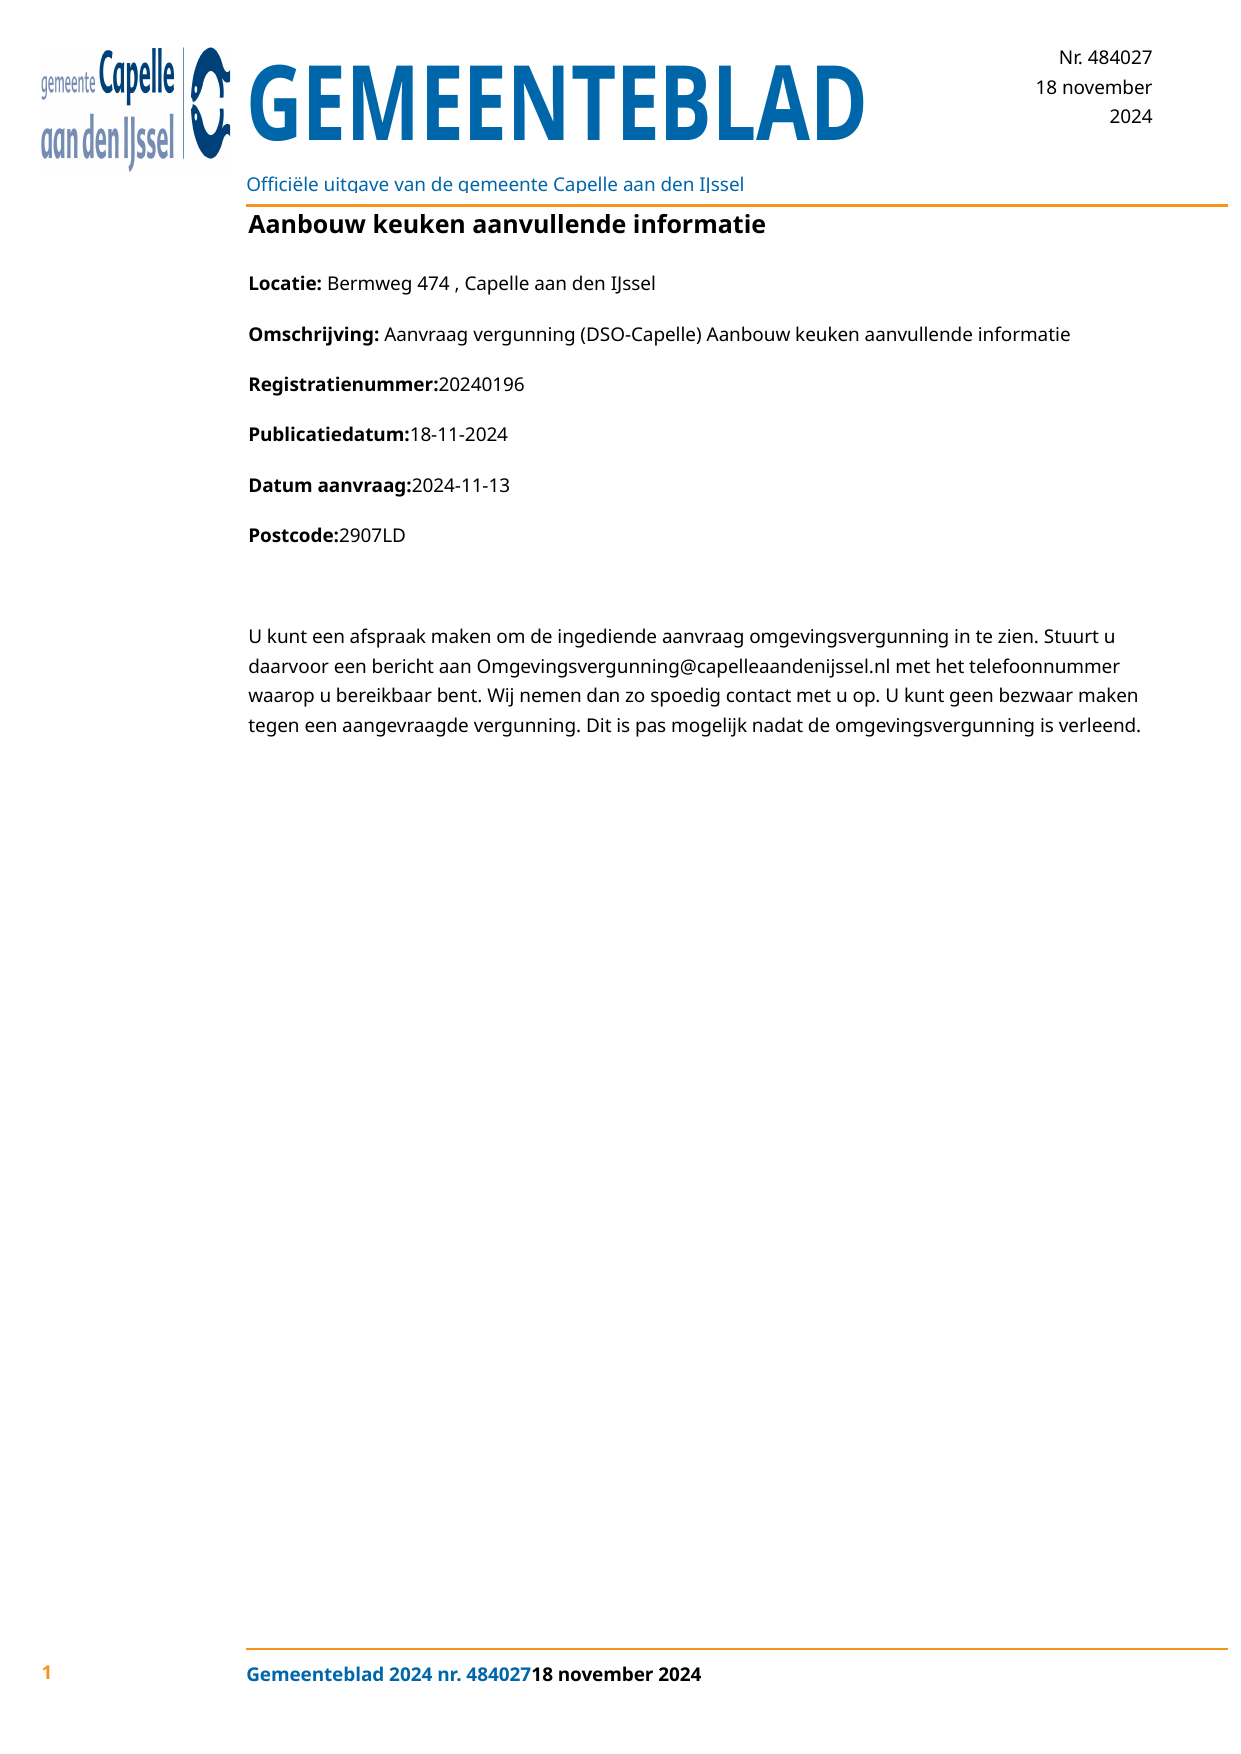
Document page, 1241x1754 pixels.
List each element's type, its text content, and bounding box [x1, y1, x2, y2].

text Omschrijving: Aanvraag vergunning (DSO-Capelle) Aanbouw keuken aanvullende informatie [248, 321, 1152, 346]
text U kunt een afspraak maken om de ingediende aanvraag omgevingsvergunning in te zien. Stuurt u daarvoor een bericht aan Omgevingsvergunning@capelleaandenijssel.nl met het telefoonnummer waarop u bereikbaar bent. Wij nemen dan zo spoedig contact met u op. U kunt geen bezwaar maken tegen een aangevraagde vergunning. Dit is pas mogelijk nadat de omgevingsvergunning is verleend. [248, 623, 1152, 738]
picture [41, 47, 231, 172]
text Postcode:2907LD [248, 522, 1152, 548]
text Publicatiedatum:18-11-2024 [248, 422, 1152, 447]
text Datum aanvraag:2024-11-13 [248, 472, 1152, 498]
text Locatie: Bermweg 474 , Capelle aan den IJssel [248, 270, 1152, 296]
text Aanbouw keuken aanvullende informatie [248, 207, 1152, 241]
text Registratienummer:20240196 [248, 371, 1152, 397]
